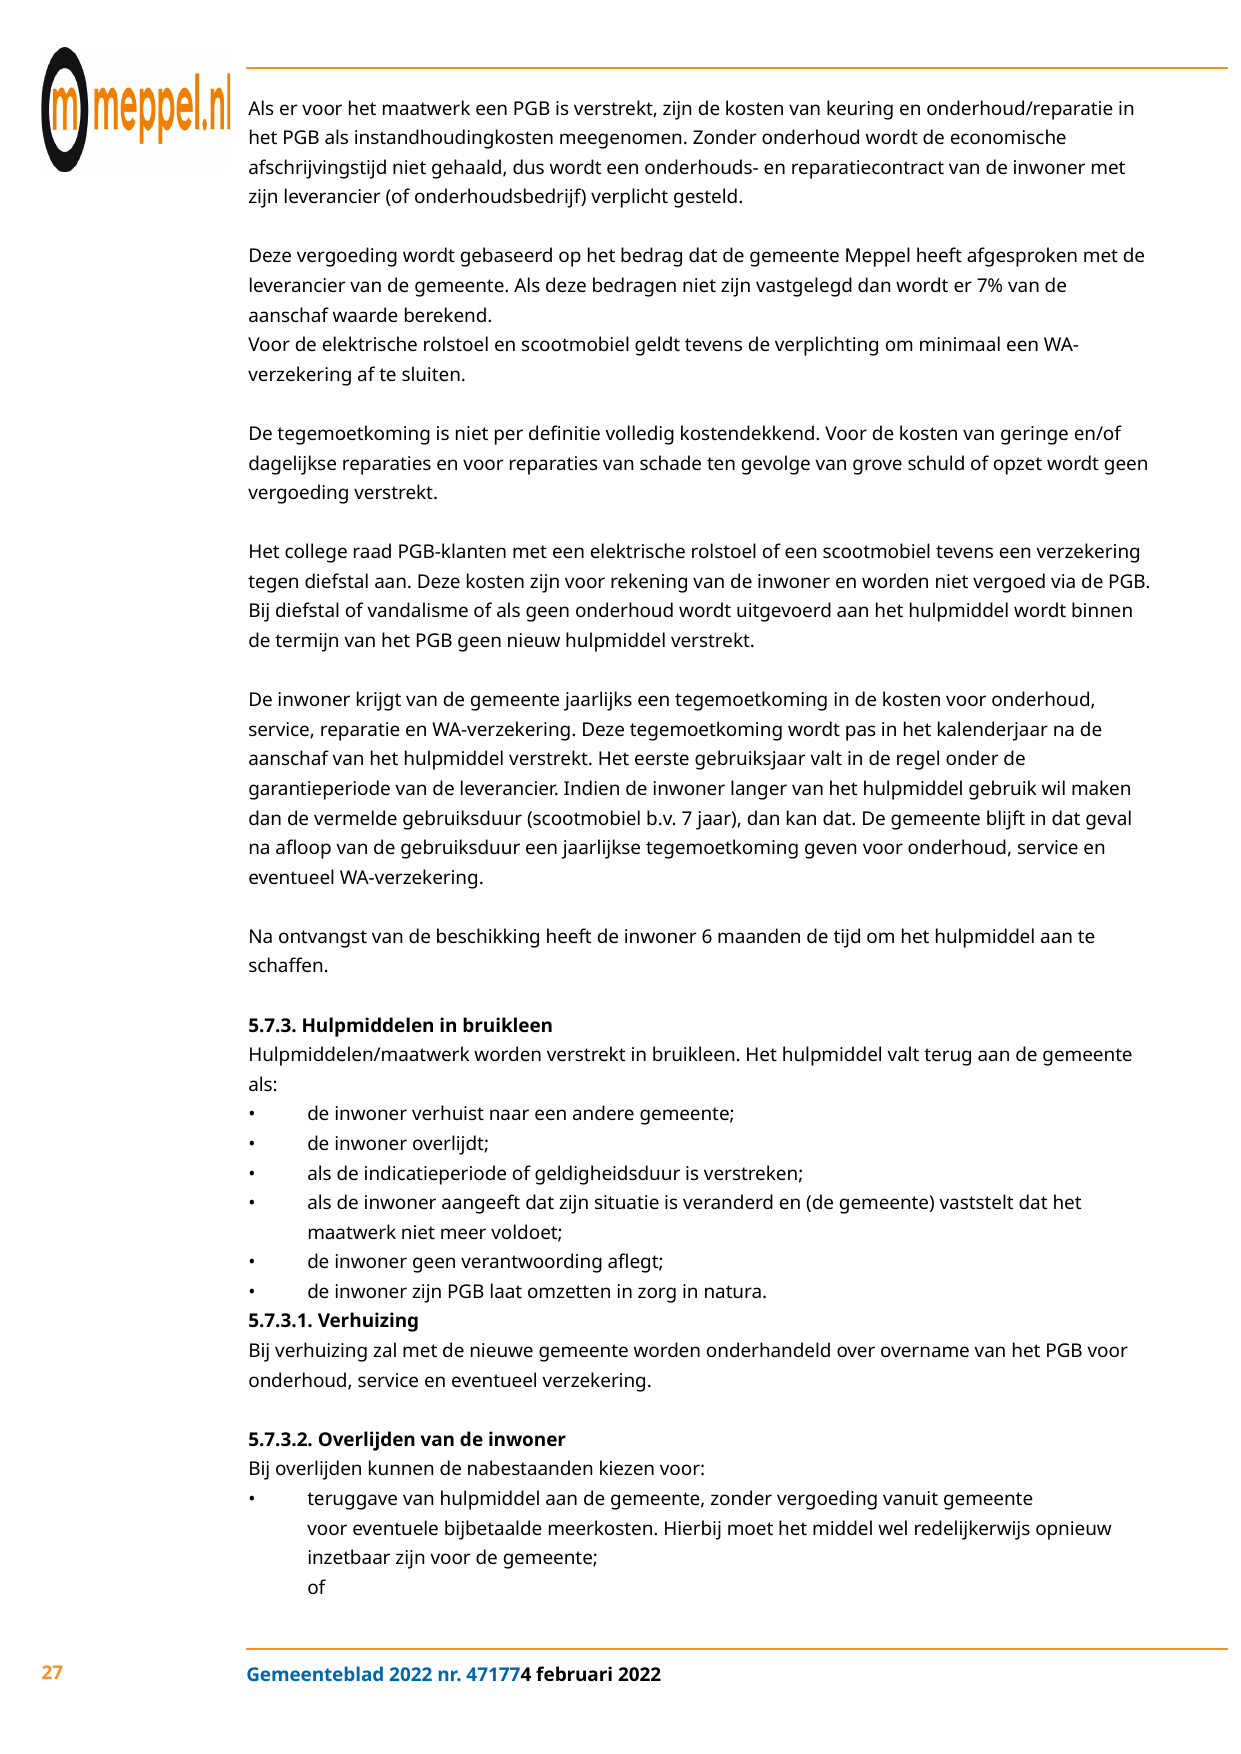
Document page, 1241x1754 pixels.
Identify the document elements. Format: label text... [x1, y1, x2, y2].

text Bij verhuizing zal met de nieuwe gemeente worden onderhandeld over overname van het PGB voor onderhoud, service en eventueel verzekering. [248, 1337, 1152, 1393]
list de inwoner zijn PGB laat omzetten in zorg in natura. [248, 1278, 1152, 1304]
list de inwoner geen verantwoording aflegt; [248, 1248, 1152, 1274]
list of [248, 1574, 1152, 1600]
text 5.7.3.1. Verhuizing [248, 1308, 1152, 1333]
text Na ontvangst van de beschikking heeft de inwoner 6 maanden de tijd om het hulpmiddel aan te schaffen. [248, 923, 1152, 978]
text Hulpmiddelen/maatwerk worden verstrekt in bruikleen. Het hulpmiddel valt terug aan de gemeente als: [248, 1041, 1152, 1097]
text Als er voor het maatwerk een PGB is verstrekt, zijn de kosten van keuring en onderhoud/reparatie in het PGB als instandhoudingkosten meegenomen. Zonder onderhoud wordt de economische afschrijvingstijd niet gehaald, dus wordt een onderhouds- en reparatiecontract van de inwoner met zijn leverancier (of onderhoudsbedrijf) verplicht gesteld. [248, 95, 1152, 209]
text Voor de elektrische rolstoel en scootmobiel geldt tevens de verplichting om minimaal een WA-verzekering af te sluiten. [248, 331, 1152, 387]
picture [41, 47, 231, 172]
text 5.7.3.2. Overlijden van de inwoner [248, 1426, 1152, 1452]
text Het college raad PGB-klanten met een elektrische rolstoel of een scootmobiel tevens een verzekering tegen diefstal aan. Deze kosten zijn voor rekening van de inwoner en worden niet vergoed via de PGB. Bij diefstal of vandalisme of als geen onderhoud wordt uitgevoerd aan het hulpmiddel wordt binnen de termijn van het PGB geen nieuw hulpmiddel verstrekt. [248, 538, 1152, 653]
text 5.7.3. Hulpmiddelen in bruikleen [248, 1012, 1152, 1038]
list als de inwoner aangeeft dat zijn situatie is veranderd en (de gemeente) vaststelt dat het maatwerk niet meer voldoet; [248, 1189, 1152, 1245]
list de inwoner overlijdt; [248, 1130, 1152, 1156]
text Bij overlijden kunnen de nabestaanden kiezen voor: [248, 1456, 1152, 1481]
text De tegemoetkoming is niet per definitie volledig kostendekkend. Voor de kosten van geringe en/of dagelijkse reparaties en voor reparaties van schade ten gevolge van grove schuld of opzet wordt geen vergoeding verstrekt. [248, 420, 1152, 505]
list de inwoner verhuist naar een andere gemeente; [248, 1101, 1152, 1126]
list teruggave van hulpmiddel aan de gemeente, zonder vergoeding vanuit gemeente [248, 1485, 1152, 1511]
list als de indicatieperiode of geldigheidsduur is verstreken; [248, 1160, 1152, 1186]
text Deze vergoeding wordt gebaseerd op het bedrag dat de gemeente Meppel heeft afgesproken met de leverancier van de gemeente. Als deze bedragen niet zijn vastgelegd dan wordt er 7% van de aanschaf waarde berekend. [248, 243, 1152, 328]
text De inwoner krijgt van de gemeente jaarlijks een tegemoetkoming in de kosten voor onderhoud, service, reparatie en WA-verzekering. Deze tegemoetkoming wordt pas in het kalenderjaar na de aanschaf van het hulpmiddel verstrekt. Het eerste gebruiksjaar valt in de regel onder de garantieperiode van de leverancier. Indien de inwoner langer van het hulpmiddel gebruik wil maken dan de vermelde gebruiksduur (scootmobiel b.v. 7 jaar), dan kan dat. De gemeente blijft in dat geval na afloop van de gebruiksduur een jaarlijkse tegemoetkoming geven voor onderhoud, service en eventueel WA-verzekering. [248, 686, 1152, 890]
list voor eventuele bijbetaalde meerkosten. Hierbij moet het middel wel redelijkerwijs opnieuw inzetbaar zijn voor de gemeente; [248, 1515, 1152, 1570]
